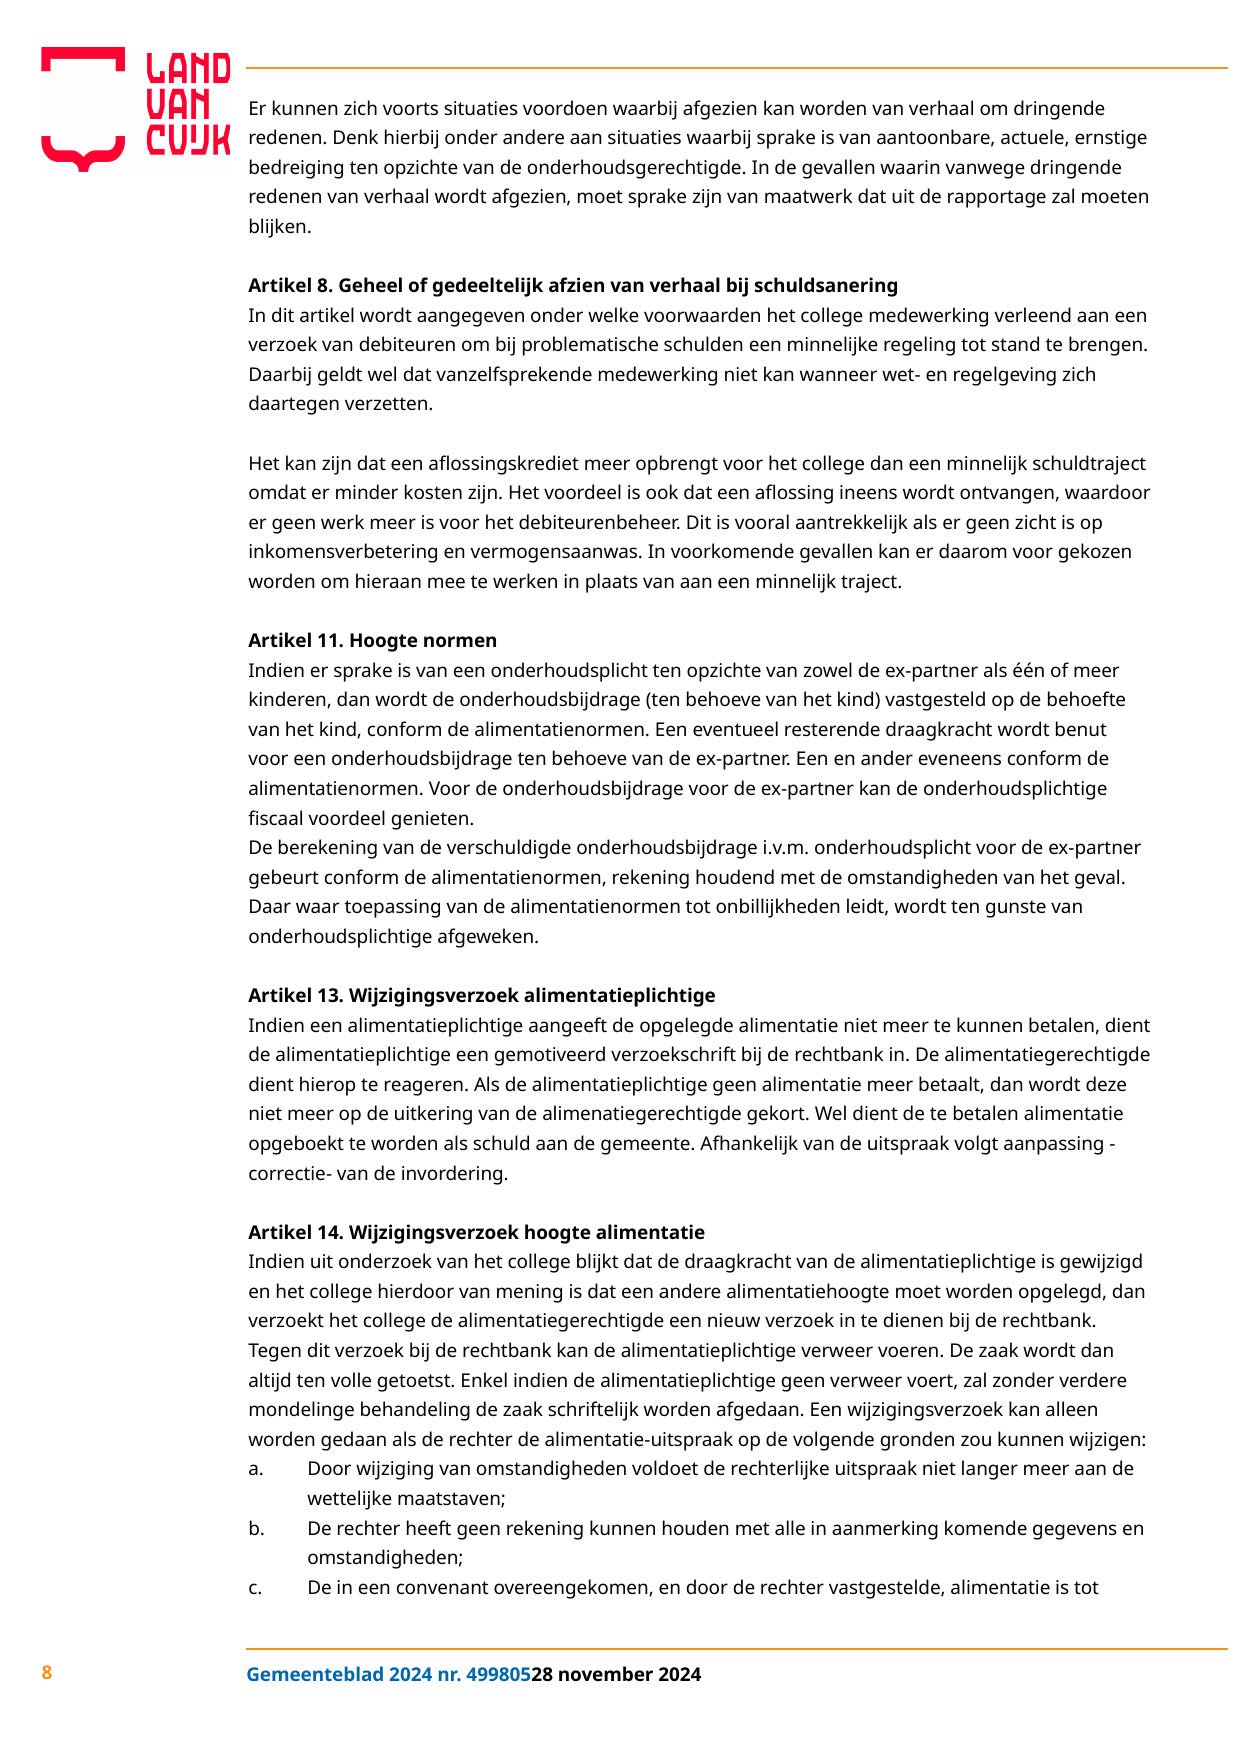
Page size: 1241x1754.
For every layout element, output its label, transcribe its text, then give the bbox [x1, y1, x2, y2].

text Er kunnen zich voorts situaties voordoen waarbij afgezien kan worden van verhaal om dringende redenen. Denk hierbij onder andere aan situaties waarbij sprake is van aantoonbare, actuele, ernstige bedreiging ten opzichte van de onderhoudsgerechtigde. In de gevallen waarin vanwege dringende redenen van verhaal wordt afgezien, moet sprake zijn van maatwerk dat uit de rapportage zal moeten blijken. [248, 95, 1152, 239]
list De in een convenant overeengekomen, en door de rechter vastgestelde, alimentatie is tot [248, 1574, 1152, 1600]
text De berekening van de verschuldigde onderhoudsbijdrage i.v.m. onderhoudsplicht voor de ex-partner gebeurt conform de alimentatienormen, rekening houdend met de omstandigheden van het geval. Daar waar toepassing van de alimentatienormen tot onbillijkheden leidt, wordt ten gunste van onderhoudsplichtige afgeweken. [248, 834, 1152, 949]
text Indien er sprake is van een onderhoudsplicht ten opzichte van zowel de ex-partner als één of meer kinderen, dan wordt de onderhoudsbijdrage (ten behoeve van het kind) vastgesteld op de behoefte van het kind, conform de alimentatienormen. Een eventueel resterende draagkracht wordt benut voor een onderhoudsbijdrage ten behoeve van de ex-partner. Een en ander eveneens conform de alimentatienormen. Voor de onderhoudsbijdrage voor de ex-partner kan de onderhoudsplichtige fiscaal voordeel genieten. [248, 657, 1152, 831]
text Het kan zijn dat een aflossingskrediet meer opbrengt voor het college dan een minnelijk schuldtraject omdat er minder kosten zijn. Het voordeel is ook dat een aflossing ineens wordt ontvangen, waardoor er geen werk meer is voor het debiteurenbeheer. Dit is vooral aantrekkelijk als er geen zicht is op inkomensverbetering en vermogensaanwas. In voorkomende gevallen kan er daarom voor gekozen worden om hieraan mee te werken in plaats van aan een minnelijk traject. [248, 450, 1152, 594]
text Artikel 8. Geheel of gedeeltelijk afzien van verhaal bij schuldsanering [248, 272, 1152, 298]
text In dit artikel wordt aangegeven onder welke voorwaarden het college medewerking verleend aan een verzoek van debiteuren om bij problematische schulden een minnelijke regeling tot stand te brengen. Daarbij geldt wel dat vanzelfsprekende medewerking niet kan wanneer wet- en regelgeving zich daartegen verzetten. [248, 302, 1152, 416]
text Artikel 13. Wijzigingsverzoek alimentatieplichtige [248, 982, 1152, 1008]
list Door wijziging van omstandigheden voldoet de rechterlijke uitspraak niet langer meer aan de wettelijke maatstaven; [248, 1456, 1152, 1511]
text Artikel 14. Wijzigingsverzoek hoogte alimentatie [248, 1219, 1152, 1245]
text Artikel 11. Hoogte normen [248, 627, 1152, 653]
picture [41, 47, 231, 172]
text Indien een alimentatieplichtige aangeeft de opgelegde alimentatie niet meer te kunnen betalen, dient de alimentatieplichtige een gemotiveerd verzoekschrift bij de rechtbank in. De alimentatiegerechtigde dient hierop te reageren. Als de alimentatieplichtige geen alimentatie meer betaalt, dan wordt deze niet meer op de uitkering van de alimenatiegerechtigde gekort. Wel dient de te betalen alimentatie opgeboekt te worden als schuld aan de gemeente. Afhankelijk van de uitspraak volgt aanpassing -correctie- van de invordering. [248, 1012, 1152, 1186]
list De rechter heeft geen rekening kunnen houden met alle in aanmerking komende gegevens en omstandigheden; [248, 1515, 1152, 1570]
text Indien uit onderzoek van het college blijkt dat de draagkracht van de alimentatieplichtige is gewijzigd en het college hierdoor van mening is dat een andere alimentatiehoogte moet worden opgelegd, dan verzoekt het college de alimentatiegerechtigde een nieuw verzoek in te dienen bij de rechtbank. Tegen dit verzoek bij de rechtbank kan de alimentatieplichtige verweer voeren. De zaak wordt dan altijd ten volle getoetst. Enkel indien de alimentatieplichtige geen verweer voert, zal zonder verdere mondelinge behandeling de zaak schriftelijk worden afgedaan. Een wijzigingsverzoek kan alleen worden gedaan als de rechter de alimentatie-uitspraak op de volgende gronden zou kunnen wijzigen: [248, 1248, 1152, 1452]
